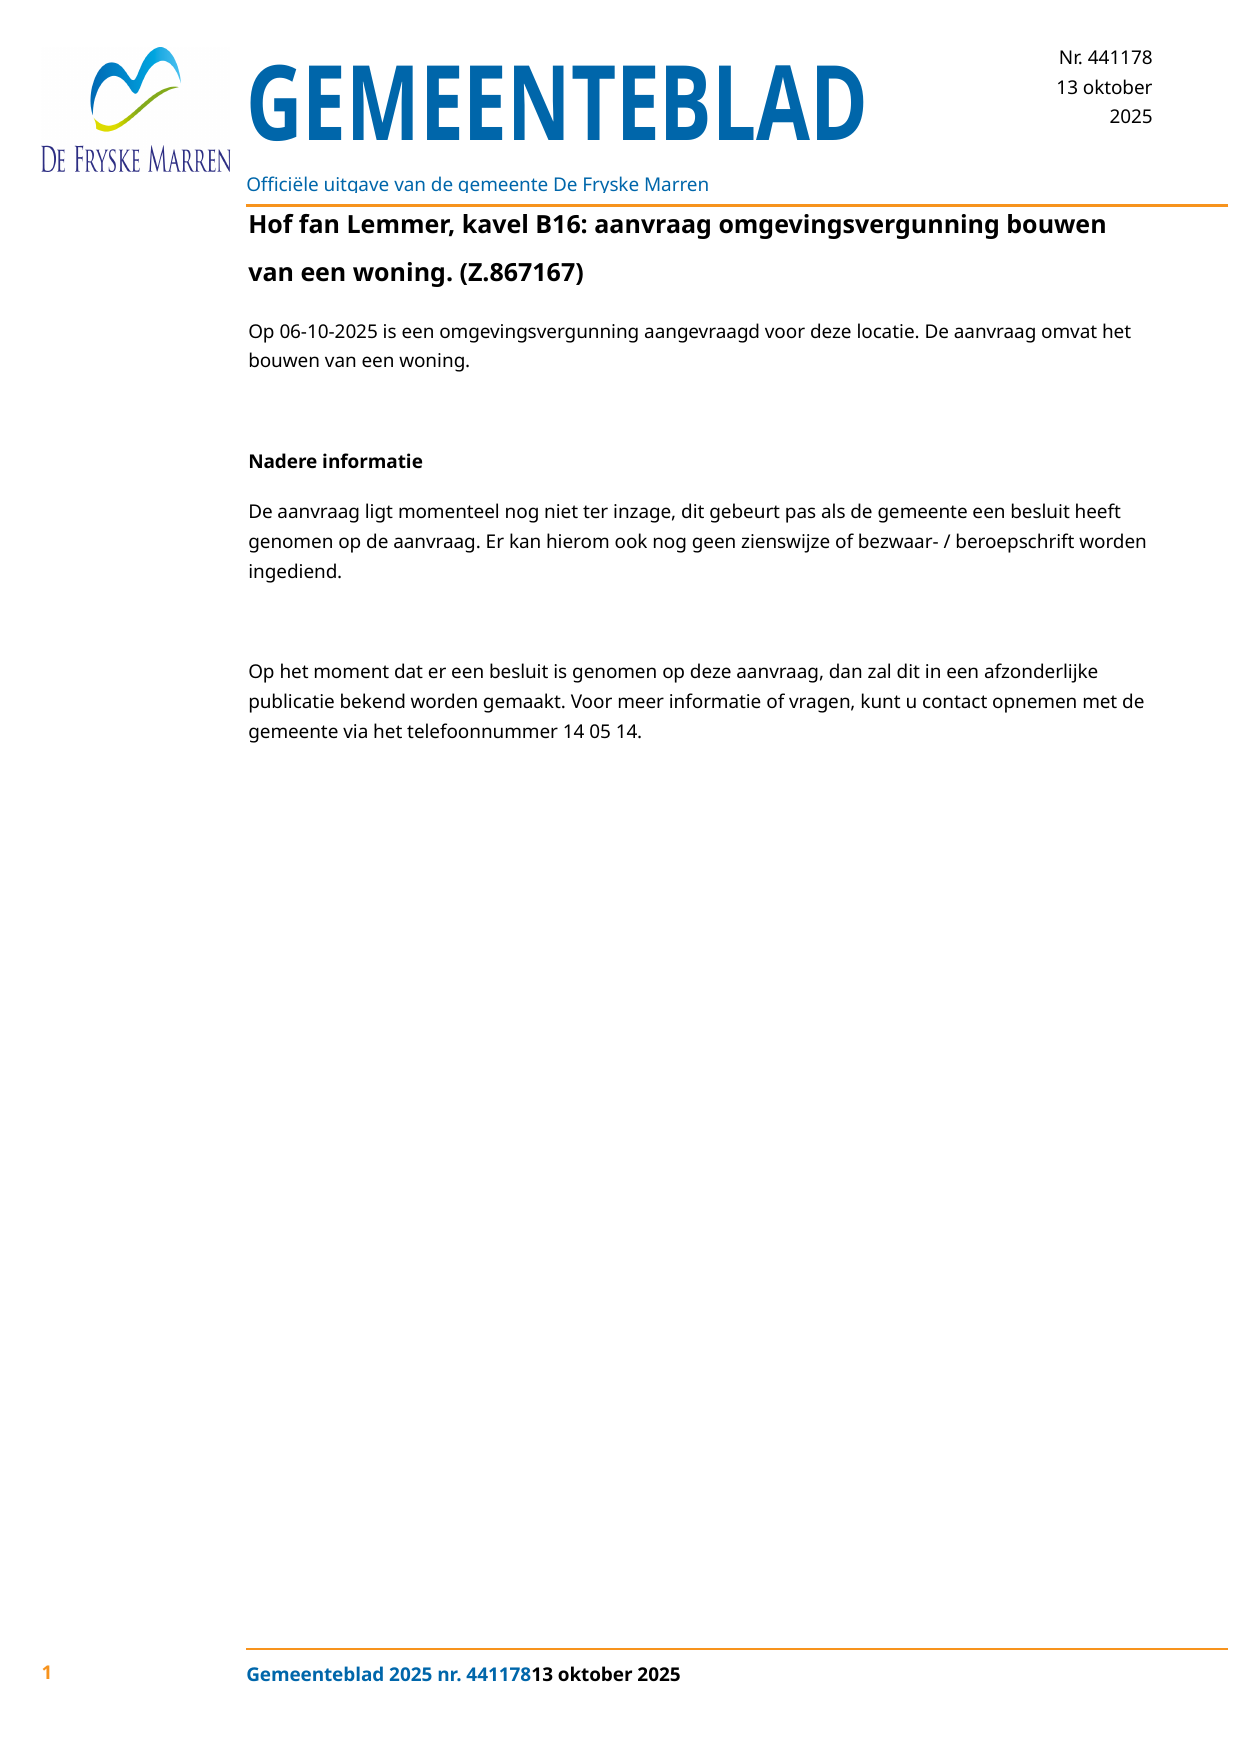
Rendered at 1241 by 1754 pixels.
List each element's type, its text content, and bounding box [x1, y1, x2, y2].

picture [41, 47, 231, 172]
text Op het moment dat er een besluit is genomen op deze aanvraag, dan zal dit in een afzonderlijke publicatie bekend worden gemaakt. Voor meer informatie of vragen, kunt u contact opnemen met de gemeente via het telefoonnummer 14 05 14. [248, 659, 1152, 744]
text Op 06-10-2025 is een omgevingsvergunning aangevraagd voor deze locatie. De aanvraag omvat het bouwen van een woning. [248, 318, 1152, 373]
text De aanvraag ligt momenteel nog niet ter inzage, dit gebeurt pas als de gemeente een besluit heeft genomen op de aanvraag. Er kan hierom ook nog geen zienswijze of bezwaar- / beroepschrift worden ingediend. [248, 499, 1152, 584]
text Hof fan Lemmer, kavel B16: aanvraag omgevingsvergunning bouwen van een woning. (Z.867167) [248, 207, 1152, 288]
text Nadere informatie [248, 448, 1152, 474]
